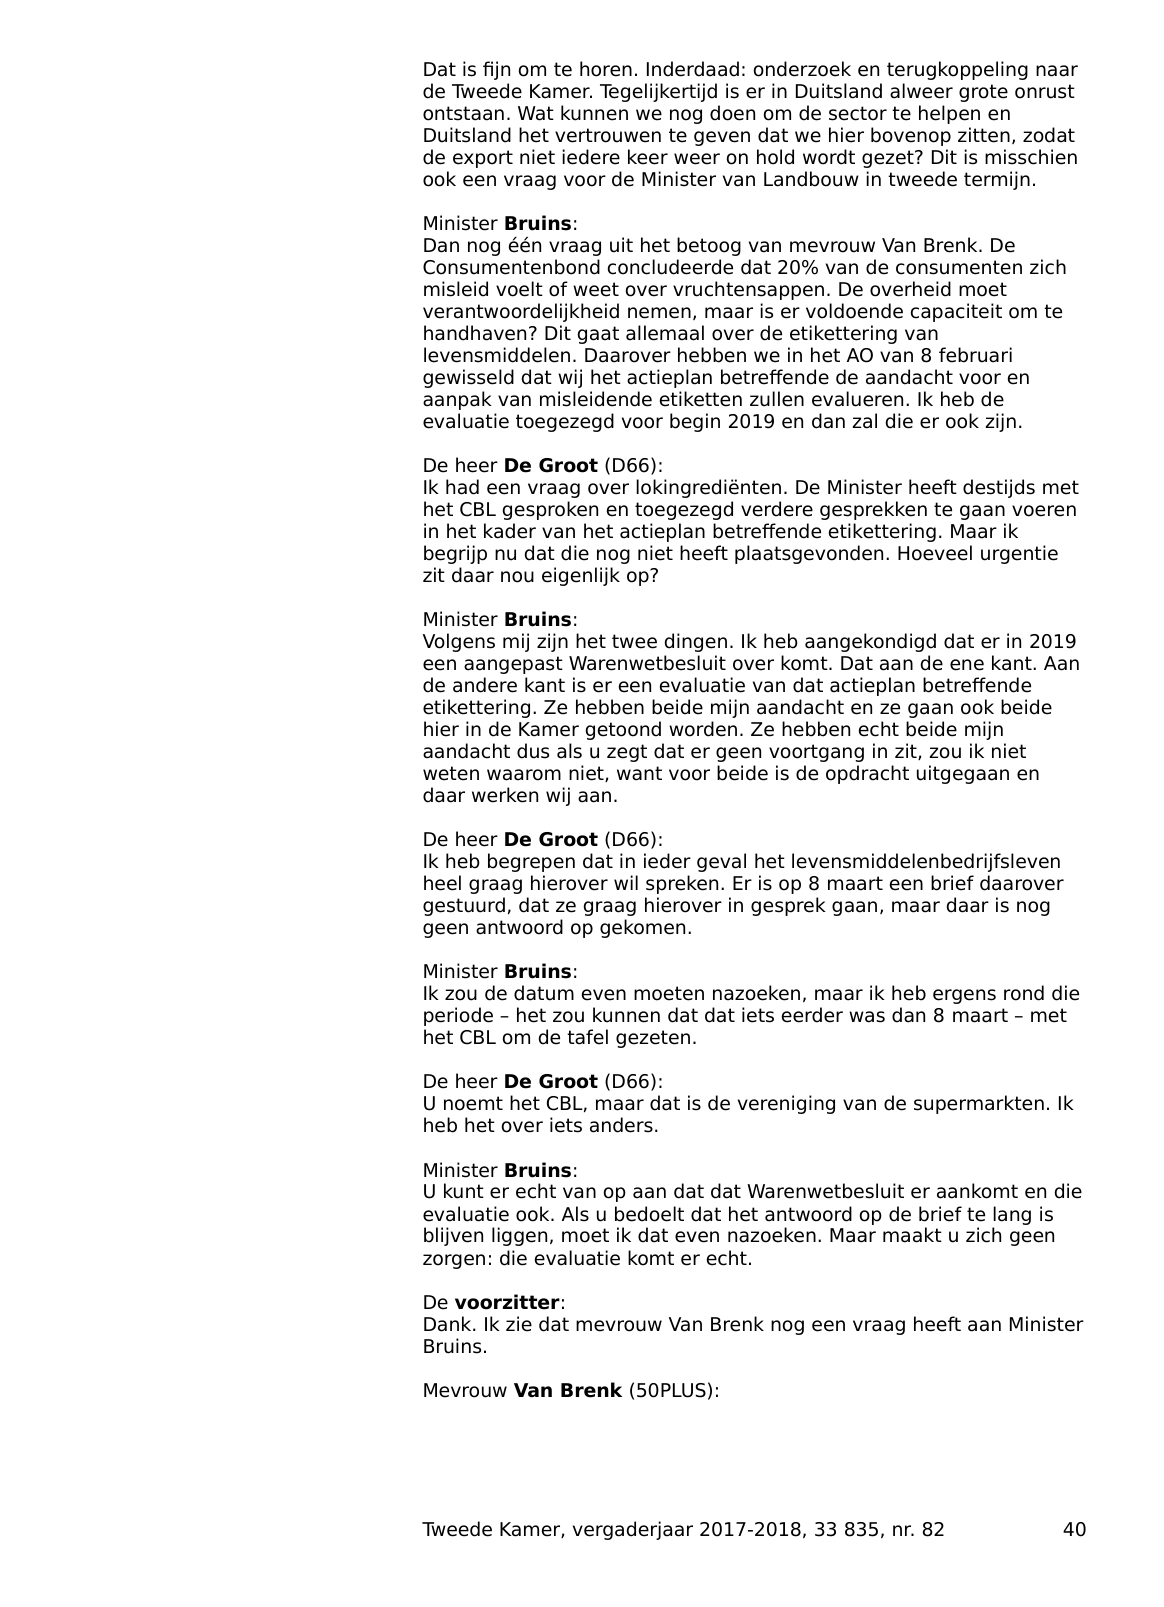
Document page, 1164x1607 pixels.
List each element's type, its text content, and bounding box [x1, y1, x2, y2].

text Minister Bruins: [422, 609, 1087, 631]
text Dat is fijn om te horen. Inderdaad: onderzoek en terugkoppeling naar de Tweede Kamer. Tegelijkertijd is er in Duitsland alweer grote onrust ontstaan. Wat kunnen we nog doen om de sector te helpen en Duitsland het vertrouwen te geven dat we hier bovenop zitten, zodat de export niet iedere keer weer on hold wordt gezet? Dit is misschien ook een vraag voor de Minister van Landbouw in tweede termijn. [422, 59, 1087, 191]
text Dan nog één vraag uit het betoog van mevrouw Van Brenk. De Consumentenbond concludeerde dat 20% van de consumenten zich misleid voelt of weet over vruchtensappen. De overheid moet verantwoordelijkheid nemen, maar is er voldoende capaciteit om te handhaven? Dit gaat allemaal over de etikettering van levensmiddelen. Daarover hebben we in het AO van 8 februari gewisseld dat wij het actieplan betreffende de aandacht voor en aanpak van misleidende etiketten zullen evalueren. Ik heb de evaluatie toegezegd voor begin 2019 en dan zal die er ook zijn. [422, 235, 1087, 433]
text Ik had een vraag over lokingrediënten. De Minister heeft destijds met het CBL gesproken en toegezegd verdere gesprekken te gaan voeren in het kader van het actieplan betreffende etikettering. Maar ik begrijp nu dat die nog niet heeft plaatsgevonden. Hoeveel urgentie zit daar nou eigenlijk op? [422, 477, 1087, 587]
text Ik zou de datum even moeten nazoeken, maar ik heb ergens rond die periode – het zou kunnen dat dat iets eerder was dan 8 maart – met het CBL om de tafel gezeten. [422, 983, 1087, 1049]
text Minister Bruins: [422, 213, 1087, 235]
text Mevrouw Van Brenk (50PLUS): [422, 1380, 1087, 1402]
text Volgens mij zijn het twee dingen. Ik heb aangekondigd dat er in 2019 een aangepast Warenwetbesluit over komt. Dat aan de ene kant. Aan de andere kant is er een evaluatie van dat actieplan betreffende etikettering. Ze hebben beide mijn aandacht en ze gaan ook beide hier in de Kamer getoond worden. Ze hebben echt beide mijn aandacht dus als u zegt dat er geen voortgang in zit, zou ik niet weten waarom niet, want voor beide is de opdracht uitgegaan en daar werken wij aan. [422, 631, 1087, 807]
text Ik heb begrepen dat in ieder geval het levensmiddelenbedrijfsleven heel graag hierover wil spreken. Er is op 8 maart een brief daarover gestuurd, dat ze graag hierover in gesprek gaan, maar daar is nog geen antwoord op gekomen. [422, 851, 1087, 939]
text De heer De Groot (D66): [422, 455, 1087, 477]
text De heer De Groot (D66): [422, 1071, 1087, 1093]
text Dank. Ik zie dat mevrouw Van Brenk nog een vraag heeft aan Minister Bruins. [422, 1313, 1087, 1357]
text De heer De Groot (D66): [422, 829, 1087, 851]
text U kunt er echt van op aan dat dat Warenwetbesluit er aankomt en die evaluatie ook. Als u bedoelt dat het antwoord op de brief te lang is blijven liggen, moet ik dat even nazoeken. Maar maakt u zich geen zorgen: die evaluatie komt er echt. [422, 1181, 1087, 1269]
text De voorzitter: [422, 1292, 1087, 1313]
text Minister Bruins: [422, 1159, 1087, 1181]
text U noemt het CBL, maar dat is de vereniging van de supermarkten. Ik heb het over iets anders. [422, 1093, 1087, 1137]
text Minister Bruins: [422, 961, 1087, 983]
